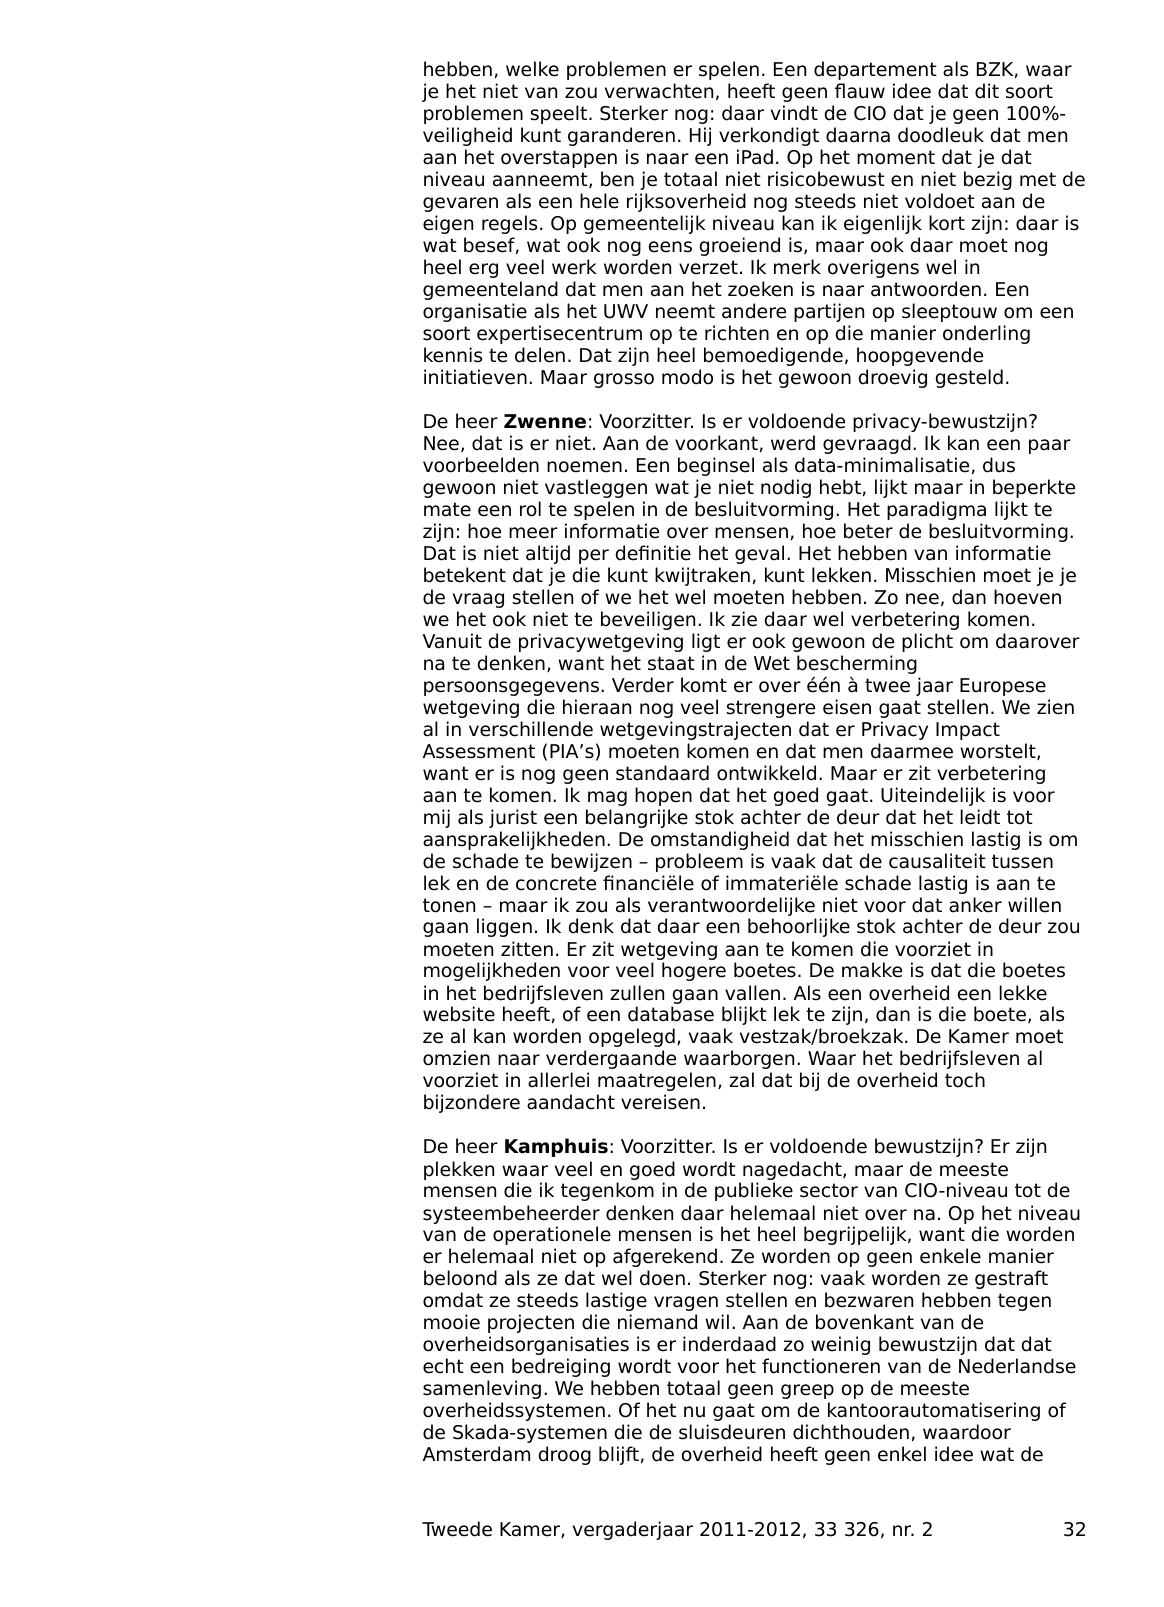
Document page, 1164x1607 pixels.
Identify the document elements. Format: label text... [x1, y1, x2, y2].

text De heer Zwenne: Voorzitter. Is er voldoende privacy-bewustzijn? Nee, dat is er niet. Aan de voorkant, werd gevraagd. Ik kan een paar voorbeelden noemen. Een beginsel als data-minimalisatie, dus gewoon niet vastleggen wat je niet nodig hebt, lijkt maar in beperkte mate een rol te spelen in de besluitvorming. Het paradigma lijkt te zijn: hoe meer informatie over mensen, hoe beter de besluitvorming. Dat is niet altijd per definitie het geval. Het hebben van informatie betekent dat je die kunt kwijtraken, kunt lekken. Misschien moet je je de vraag stellen of we het wel moeten hebben. Zo nee, dan hoeven we het ook niet te beveiligen. Ik zie daar wel verbetering komen. Vanuit de privacywetgeving ligt er ook gewoon de plicht om daarover na te denken, want het staat in de Wet bescherming persoonsgegevens. Verder komt er over één à twee jaar Europese wetgeving die hieraan nog veel strengere eisen gaat stellen. We zien al in verschillende wetgevingstrajecten dat er Privacy Impact Assessment (PIA’s) moeten komen en dat men daarmee worstelt, want er is nog geen standaard ontwikkeld. Maar er zit verbetering aan te komen. Ik mag hopen dat het goed gaat. Uiteindelijk is voor mij als jurist een belangrijke stok achter de deur dat het leidt tot aansprakelijkheden. De omstandigheid dat het misschien lastig is om de schade te bewijzen – probleem is vaak dat de causaliteit tussen lek en de concrete financiële of immateriële schade lastig is aan te tonen – maar ik zou als verantwoordelijke niet voor dat anker willen gaan liggen. Ik denk dat daar een behoorlijke stok achter de deur zou moeten zitten. Er zit wetgeving aan te komen die voorziet in mogelijkheden voor veel hogere boetes. De makke is dat die boetes in het bedrijfsleven zullen gaan vallen. Als een overheid een lekke website heeft, of een database blijkt lek te zijn, dan is die boete, als ze al kan worden opgelegd, vaak vestzak/broekzak. De Kamer moet omzien naar verdergaande waarborgen. Waar het bedrijfsleven al voorziet in allerlei maatregelen, zal dat bij de overheid toch bijzondere aandacht vereisen. [422, 411, 1087, 1114]
text De heer Kamphuis: Voorzitter. Is er voldoende bewustzijn? Er zijn plekken waar veel en goed wordt nagedacht, maar de meeste mensen die ik tegenkom in de publieke sector van CIO-niveau tot de systeembeheerder denken daar helemaal niet over na. Op het niveau van de operationele mensen is het heel begrijpelijk, want die worden er helemaal niet op afgerekend. Ze worden op geen enkele manier beloond als ze dat wel doen. Sterker nog: vaak worden ze gestraft omdat ze steeds lastige vragen stellen en bezwaren hebben tegen mooie projecten die niemand wil. Aan de bovenkant van de overheidsorganisaties is er inderdaad zo weinig bewustzijn dat dat echt een bedreiging wordt voor het functioneren van de Nederlandse samenleving. We hebben totaal geen greep op de meeste overheidssystemen. Of het nu gaat om de kantoorautomatisering of de Skada-systemen die de sluisdeuren dichthouden, waardoor Amsterdam droog blijft, de overheid heeft geen enkel idee wat de [422, 1136, 1087, 1466]
text hebben, welke problemen er spelen. Een departement als BZK, waar je het niet van zou verwachten, heeft geen flauw idee dat dit soort problemen speelt. Sterker nog: daar vindt de CIO dat je geen 100%-veiligheid kunt garanderen. Hij verkondigt daarna doodleuk dat men aan het overstappen is naar een iPad. Op het moment dat je dat niveau aanneemt, ben je totaal niet risicobewust en niet bezig met de gevaren als een hele rijksoverheid nog steeds niet voldoet aan de eigen regels. Op gemeentelijk niveau kan ik eigenlijk kort zijn: daar is wat besef, wat ook nog eens groeiend is, maar ook daar moet nog heel erg veel werk worden verzet. Ik merk overigens wel in gemeenteland dat men aan het zoeken is naar antwoorden. Een organisatie als het UWV neemt andere partijen op sleeptouw om een soort expertisecentrum op te richten en op die manier onderling kennis te delen. Dat zijn heel bemoedigende, hoopgevende initiatieven. Maar grosso modo is het gewoon droevig gesteld. [422, 59, 1087, 389]
